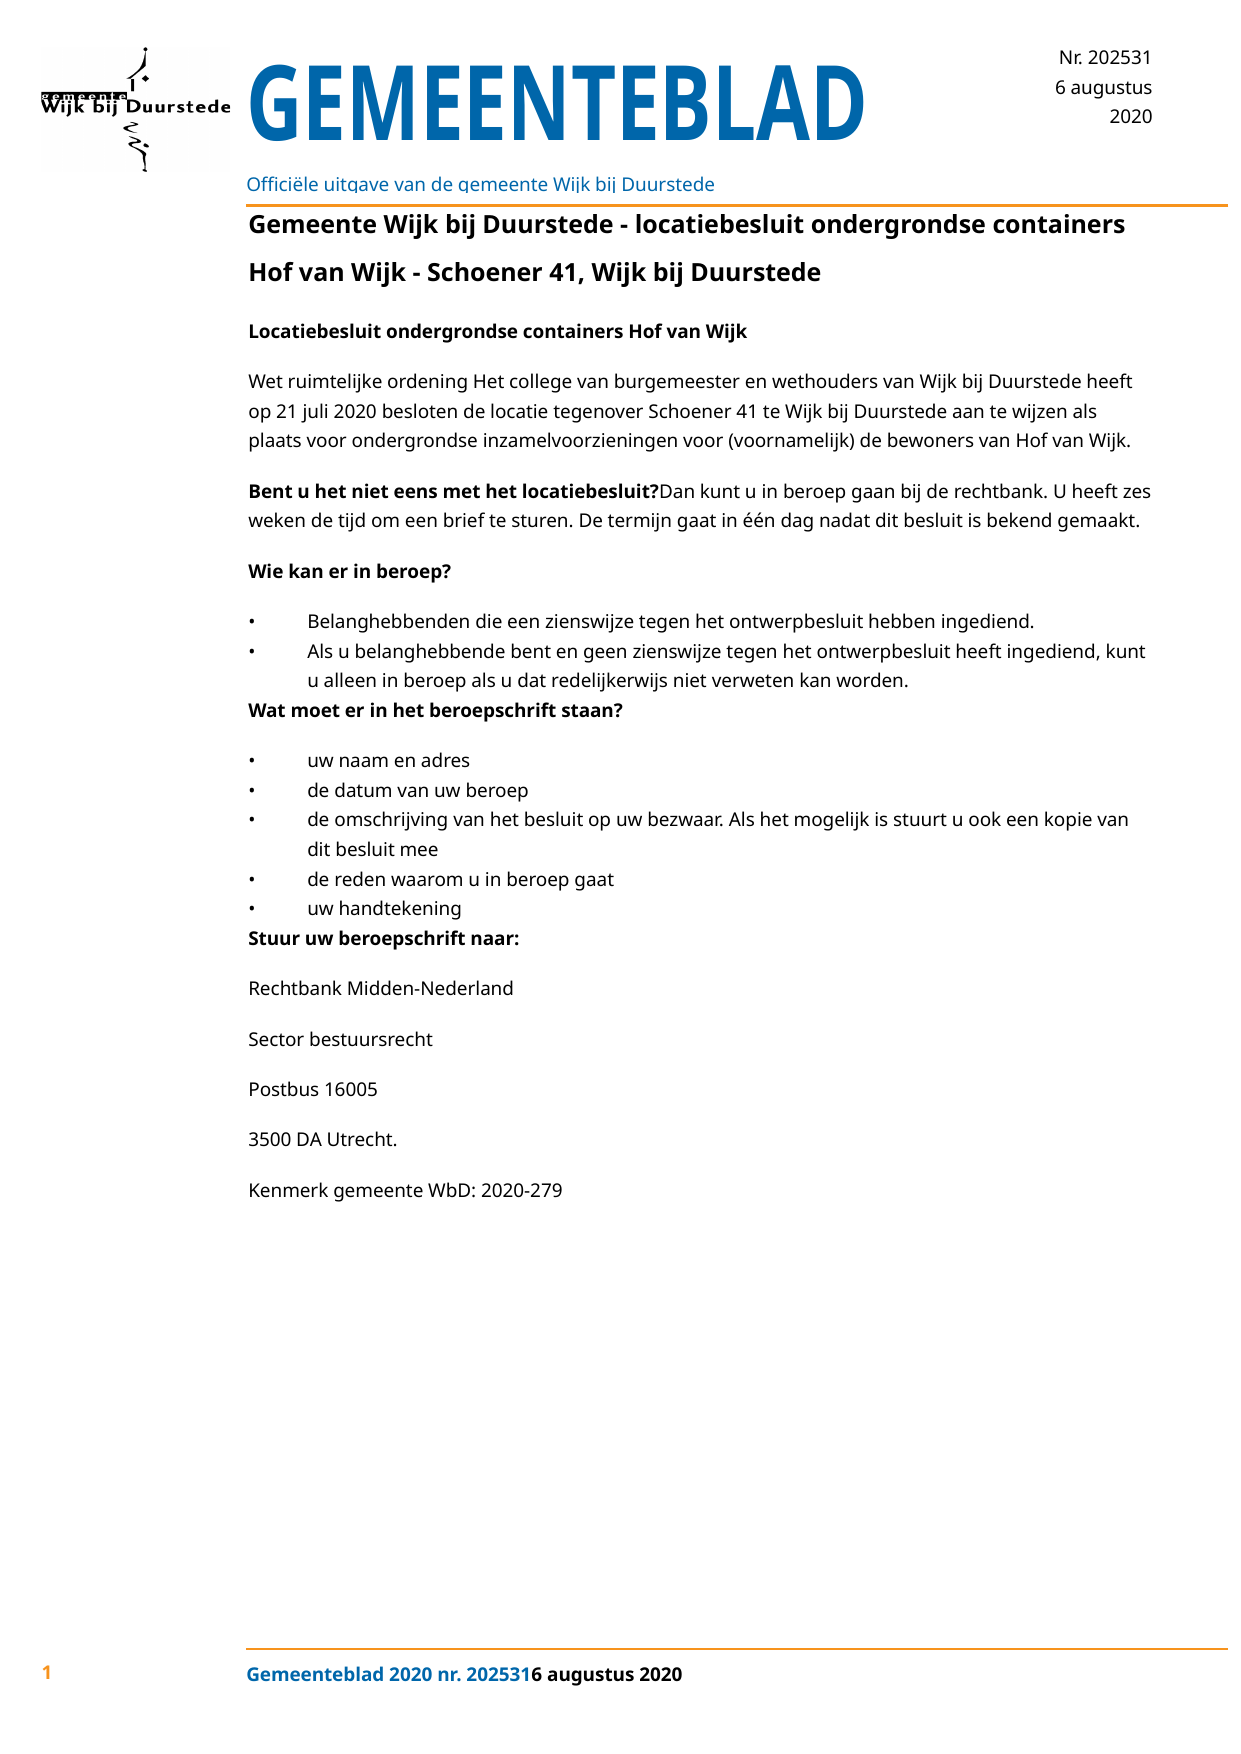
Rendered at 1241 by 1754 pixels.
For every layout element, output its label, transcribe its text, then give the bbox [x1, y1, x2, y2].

text Stuur uw beroepschrift naar: [248, 925, 1152, 951]
list de datum van uw beroep [248, 777, 1152, 803]
text Wie kan er in beroep? [248, 558, 1152, 584]
text Postbus 16005 [248, 1076, 1152, 1102]
text Kenmerk gemeente WbD: 2020-279 [248, 1177, 1152, 1203]
list uw naam en adres [248, 747, 1152, 773]
text Rechtbank Midden-Nederland [248, 975, 1152, 1001]
text 3500 DA Utrecht. [248, 1127, 1152, 1152]
list de omschrijving van het besluit op uw bezwaar. Als het mogelijk is stuurt u ook een kopie van dit besluit mee [248, 807, 1152, 862]
list Als u belanghebbende bent en geen zienswijze tegen het ontwerpbesluit heeft ingediend, kunt u alleen in beroep als u dat redelijkerwijs niet verweten kan worden. [248, 638, 1152, 693]
list Belanghebbenden die een zienswijze tegen het ontwerpbesluit hebben ingediend. [248, 608, 1152, 634]
picture [41, 47, 231, 172]
list de reden waarom u in beroep gaat [248, 866, 1152, 892]
text Wat moet er in het beroepschrift staan? [248, 697, 1152, 723]
text Sector bestuursrecht [248, 1026, 1152, 1052]
text Locatiebesluit ondergrondse containers Hof van Wijk [248, 318, 1152, 344]
text Gemeente Wijk bij Duurstede - locatiebesluit ondergrondse containers Hof van Wijk - Schoener 41, Wijk bij Duurstede [248, 207, 1152, 288]
text Bent u het niet eens met het locatiebesluit?Dan kunt u in beroep gaan bij de rechtbank. U heeft zes weken de tijd om een brief te sturen. De termijn gaat in één dag nadat dit besluit is bekend gemaakt. [248, 478, 1152, 533]
list uw handtekening [248, 895, 1152, 921]
text Wet ruimtelijke ordening Het college van burgemeester en wethouders van Wijk bij Duurstede heeft op 21 juli 2020 besloten de locatie tegenover Schoener 41 te Wijk bij Duurstede aan te wijzen als plaats voor ondergrondse inzamelvoorzieningen voor (voornamelijk) de bewoners van Hof van Wijk. [248, 368, 1152, 453]
